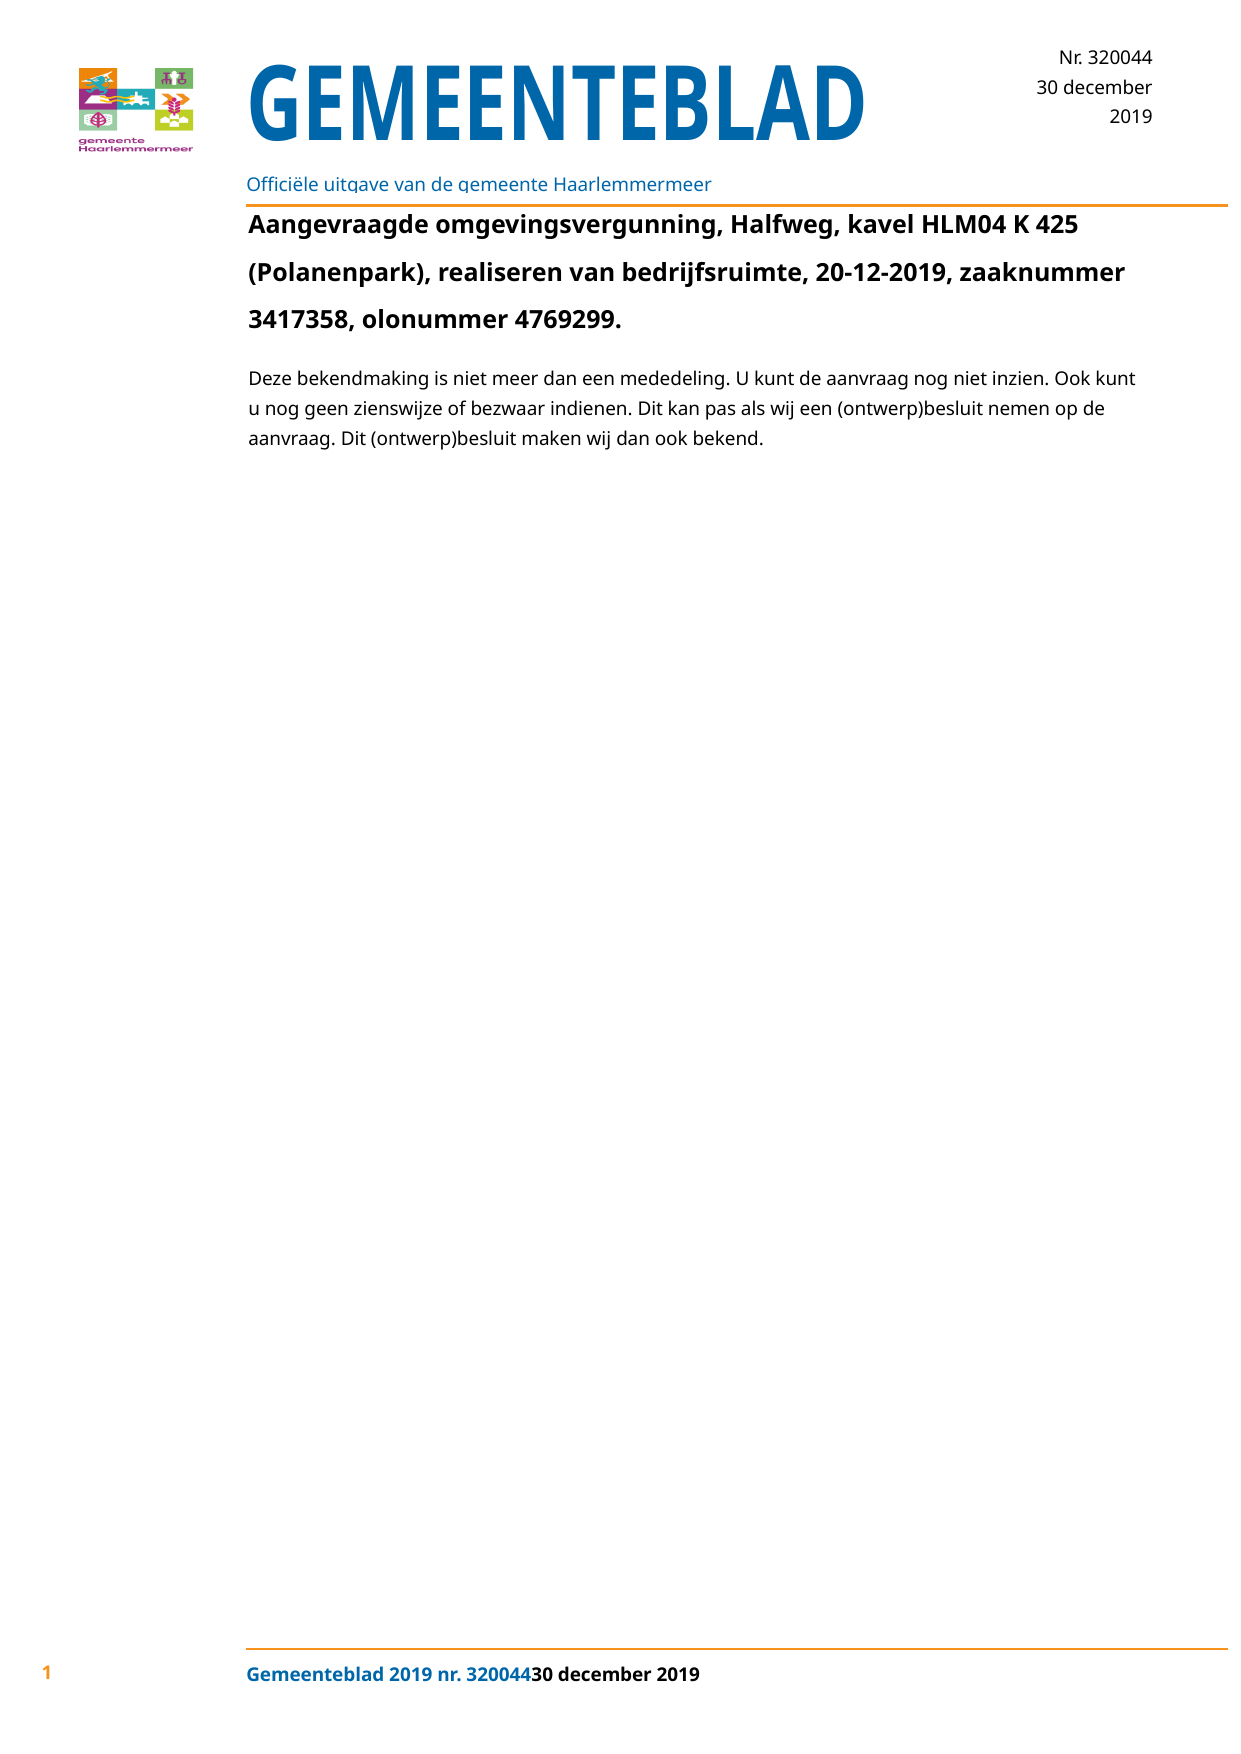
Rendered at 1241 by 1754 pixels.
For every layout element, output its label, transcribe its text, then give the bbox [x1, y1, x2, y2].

picture [41, 47, 231, 172]
text Aangevraagde omgevingsvergunning, Halfweg, kavel HLM04 K 425 (Polanenpark), realiseren van bedrijfsruimte, 20-12-2019, zaaknummer 3417358, olonummer 4769299. [248, 207, 1152, 336]
text Deze bekendmaking is niet meer dan een mededeling. U kunt de aanvraag nog niet inzien. Ook kunt u nog geen zienswijze of bezwaar indienen. Dit kan pas als wij een (ontwerp)besluit nemen op de aanvraag. Dit (ontwerp)besluit maken wij dan ook bekend. [248, 366, 1152, 450]
